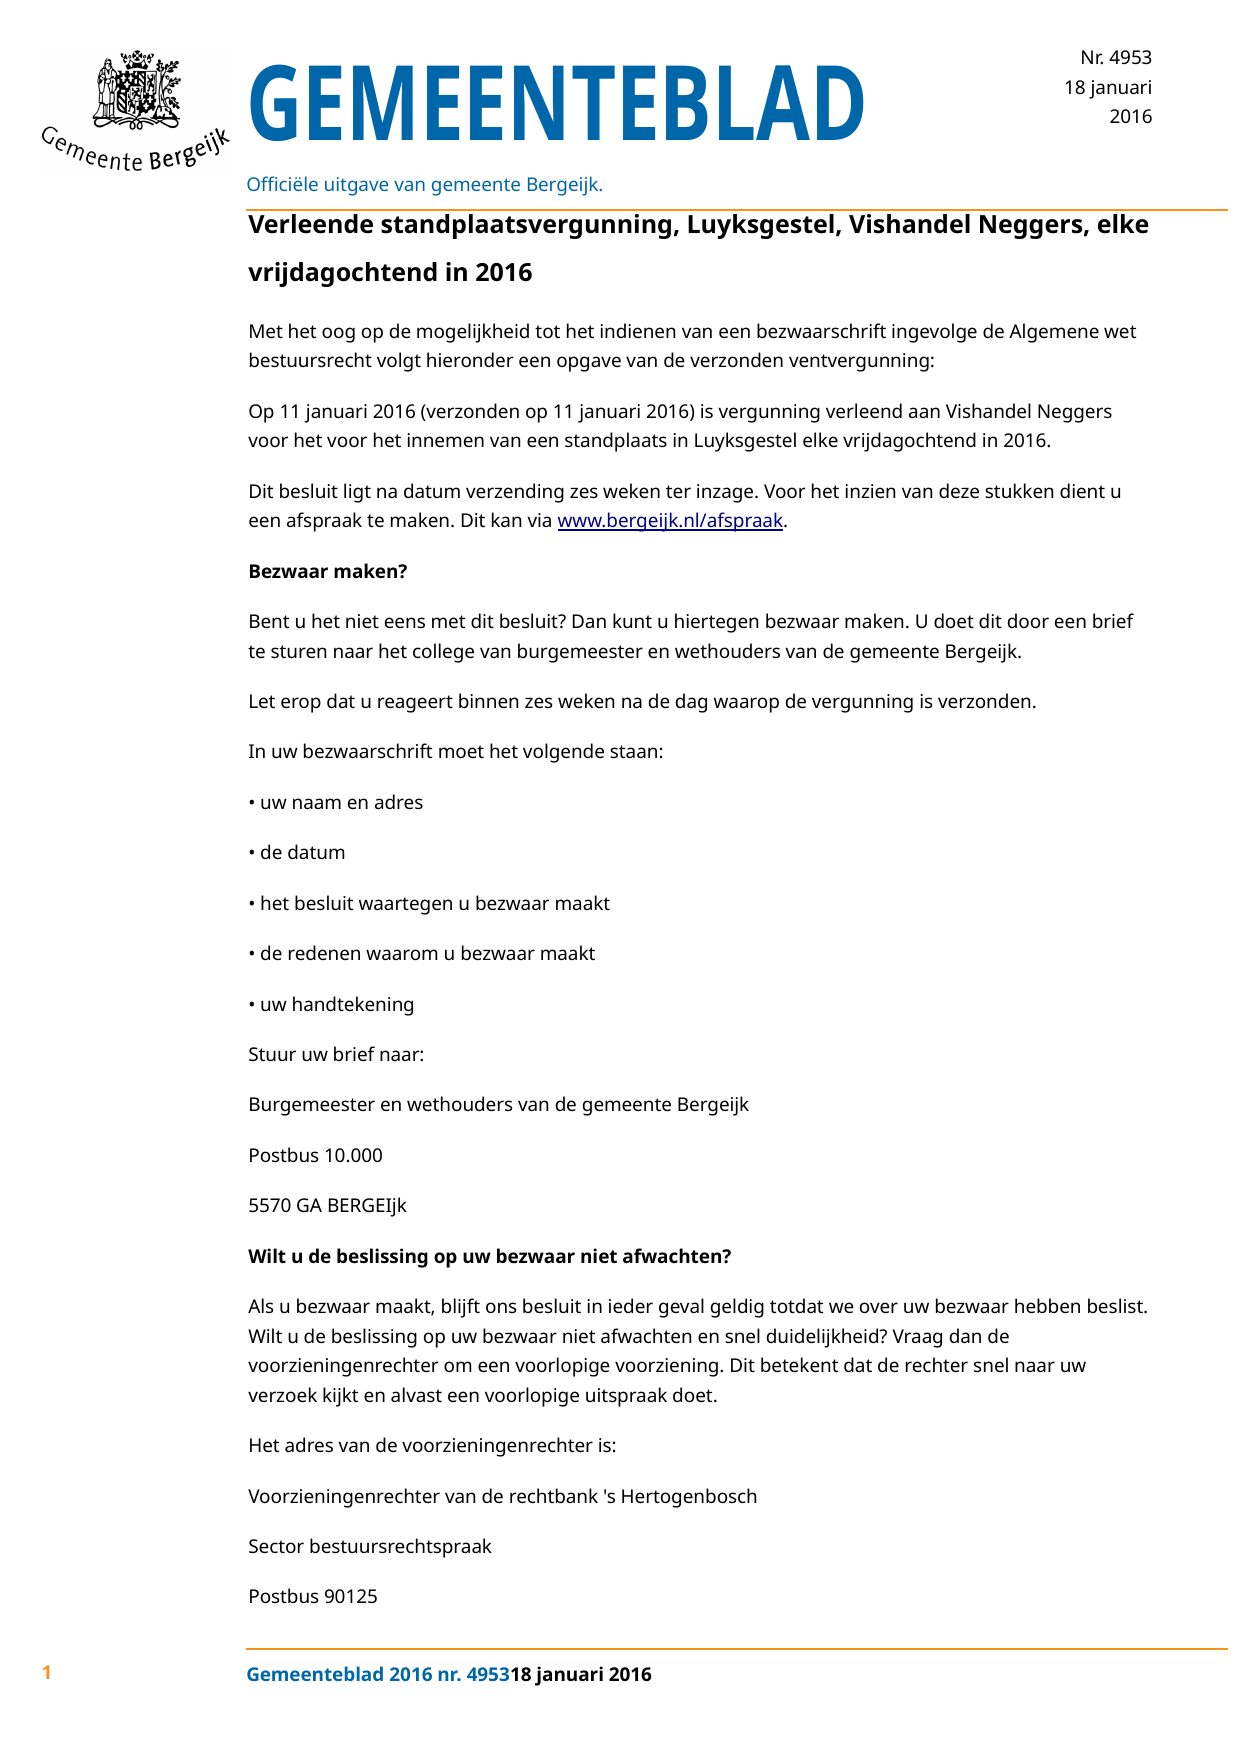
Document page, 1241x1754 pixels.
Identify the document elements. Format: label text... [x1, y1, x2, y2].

text Sector bestuursrechtspraak [248, 1533, 1152, 1559]
text • de datum [248, 839, 1152, 865]
text Bezwaar maken? [248, 558, 1152, 584]
text Op 11 januari 2016 (verzonden op 11 januari 2016) is vergunning verleend aan Vishandel Neggers voor het voor het innemen van een standplaats in Luyksgestel elke vrijdagochtend in 2016. [248, 398, 1152, 453]
text Verleende standplaatsvergunning, Luyksgestel, Vishandel Neggers, elke vrijdagochtend in 2016 [248, 211, 1152, 288]
text • uw naam en adres [248, 789, 1152, 815]
text • het besluit waartegen u bezwaar maakt [248, 890, 1152, 916]
picture [41, 47, 231, 172]
text Wilt u de beslissing op uw bezwaar niet afwachten? [248, 1243, 1152, 1269]
text Als u bezwaar maakt, blijft ons besluit in ieder geval geldig totdat we over uw bezwaar hebben beslist. Wilt u de beslissing op uw bezwaar niet afwachten en snel duidelijkheid? Vraag dan de voorzieningenrechter om een voorlopige voorziening. Dit betekent dat de rechter snel naar uw verzoek kijkt en alvast een voorlopige uitspraak doet. [248, 1293, 1152, 1408]
text 5570 GA BERGEIjk [248, 1192, 1152, 1218]
text • de redenen waarom u bezwaar maakt [248, 940, 1152, 966]
text Met het oog op de mogelijkheid tot het indienen van een bezwaarschrift ingevolge de Algemene wet bestuursrecht volgt hieronder een opgave van de verzonden ventvergunning: [248, 318, 1152, 373]
text • uw handtekening [248, 991, 1152, 1017]
text Burgemeester en wethouders van de gemeente Bergeijk [248, 1092, 1152, 1117]
text In uw bezwaarschrift moet het volgende staan: [248, 739, 1152, 764]
text Postbus 10.000 [248, 1142, 1152, 1168]
text Het adres van de voorzieningenrechter is: [248, 1432, 1152, 1458]
text Bent u het niet eens met dit besluit? Dan kunt u hiertegen bezwaar maken. U doet dit door een brief te sturen naar het college van burgemeester en wethouders van de gemeente Bergeijk. [248, 608, 1152, 664]
text Voorzieningenrechter van de rechtbank 's Hertogenbosch [248, 1483, 1152, 1509]
text Let erop dat u reageert binnen zes weken na de dag waarop de vergunning is verzonden. [248, 688, 1152, 714]
text Stuur uw brief naar: [248, 1041, 1152, 1067]
text Postbus 90125 [248, 1584, 1152, 1609]
text Dit besluit ligt na datum verzending zes weken ter inzage. Voor het inzien van deze stukken dient u een afspraak te maken. Dit kan via www.bergeijk.nl/afspraak. [248, 478, 1152, 533]
